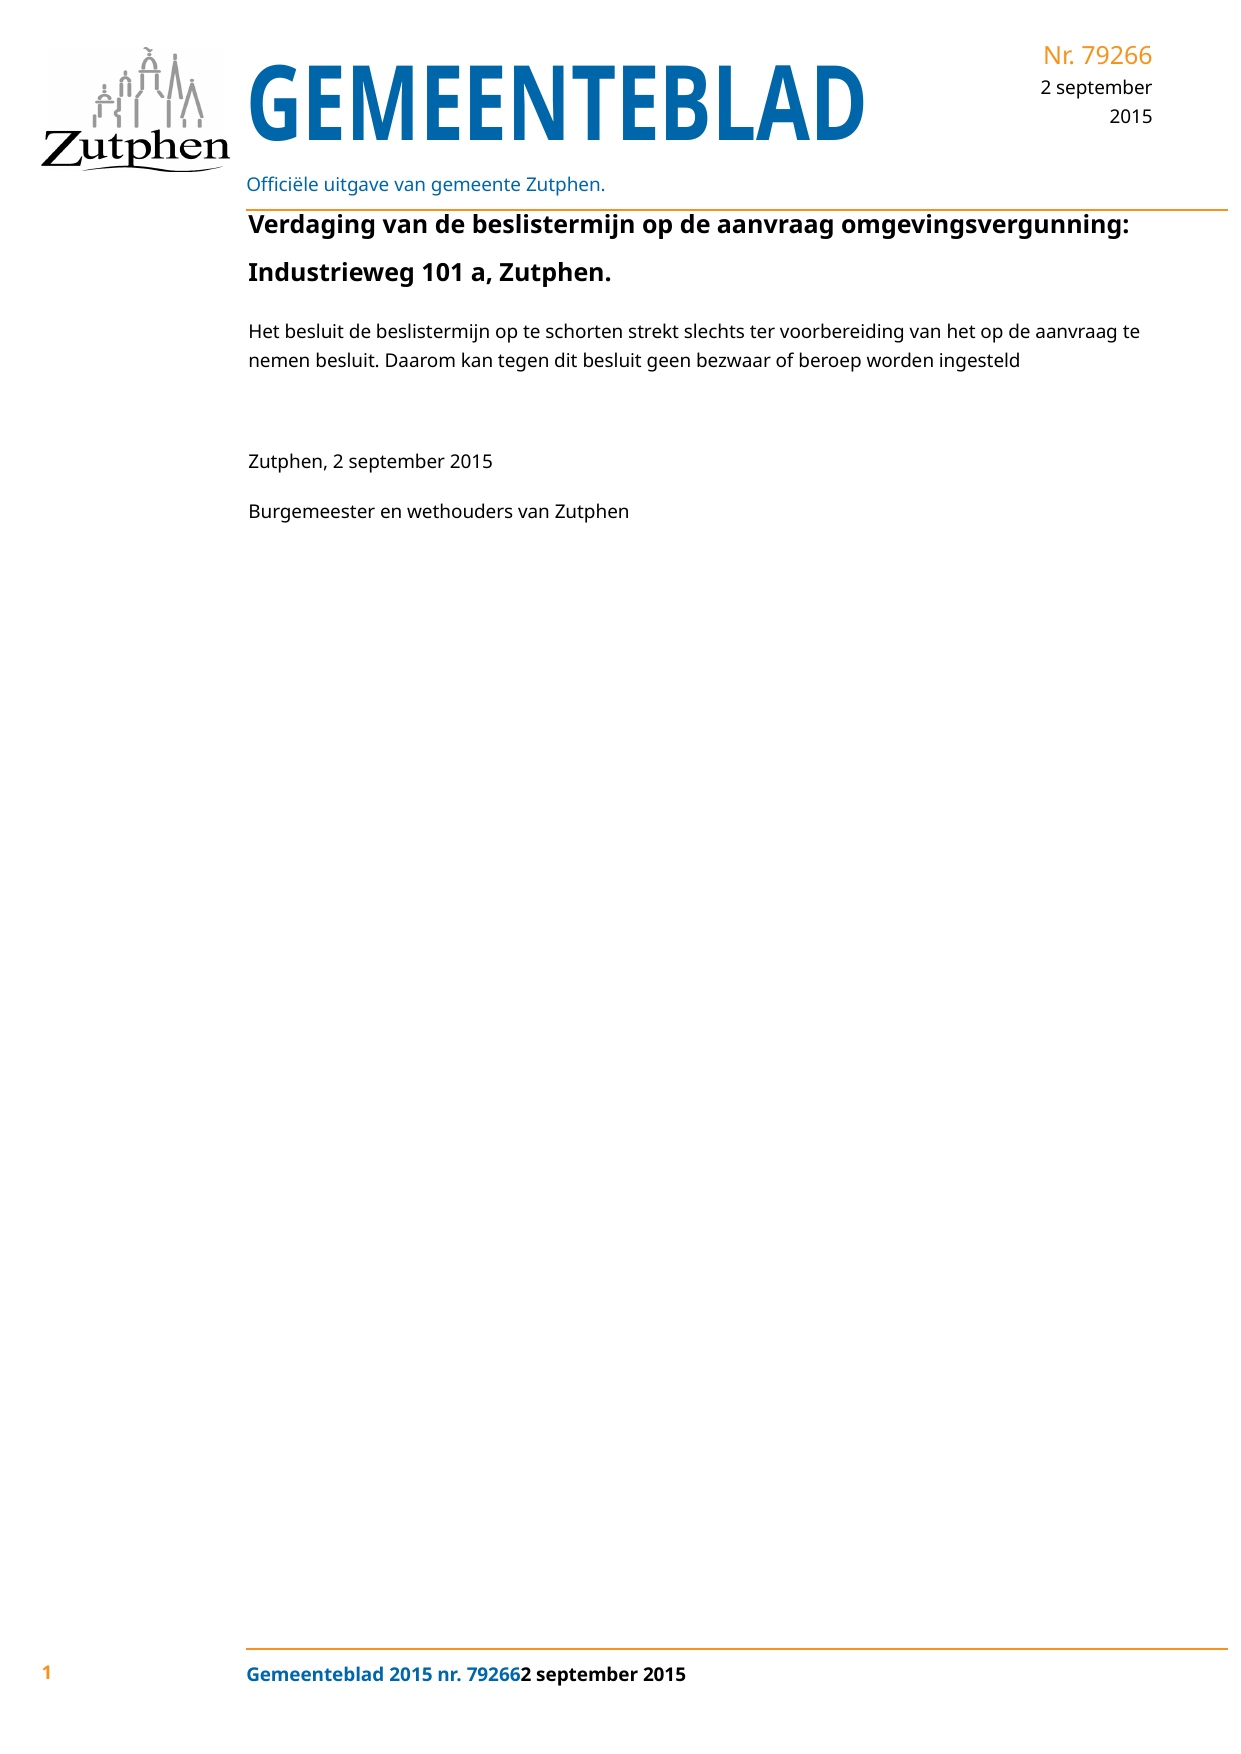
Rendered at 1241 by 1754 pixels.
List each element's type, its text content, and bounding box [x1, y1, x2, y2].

text Burgemeester en wethouders van Zutphen [248, 499, 1152, 524]
text Verdaging van de beslistermijn op de aanvraag omgevingsvergunning: Industrieweg 101 a, Zutphen. [248, 211, 1152, 288]
picture [41, 47, 231, 172]
text Het besluit de beslistermijn op te schorten strekt slechts ter voorbereiding van het op de aanvraag te nemen besluit. Daarom kan tegen dit besluit geen bezwaar of beroep worden ingesteld [248, 318, 1152, 373]
text Zutphen, 2 september 2015 [248, 448, 1152, 474]
